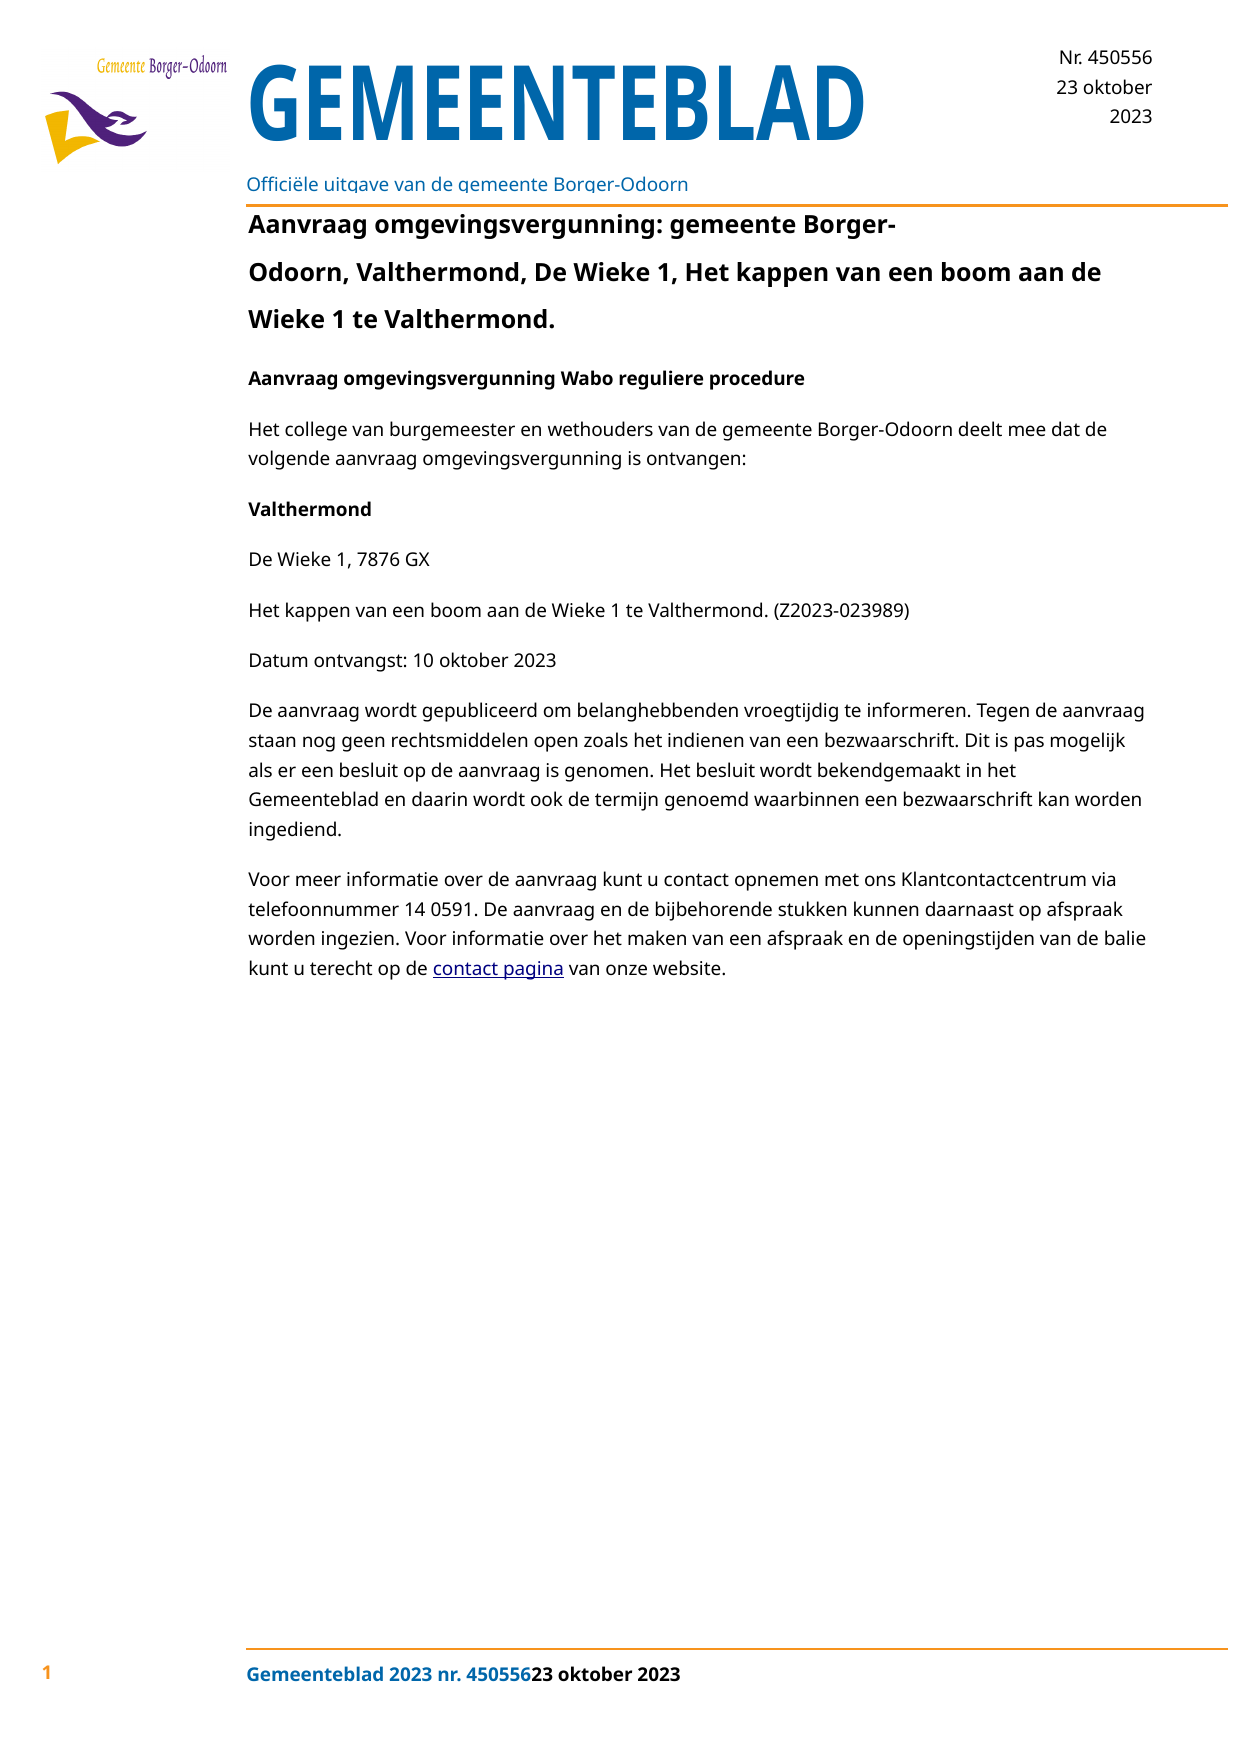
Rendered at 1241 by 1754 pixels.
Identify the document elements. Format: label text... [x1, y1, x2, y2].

picture [41, 47, 231, 172]
text De Wieke 1, 7876 GX [248, 546, 1152, 572]
text Valthermond [248, 496, 1152, 522]
text Datum ontvangst: 10 oktober 2023 [248, 647, 1152, 673]
text Het college van burgemeester en wethouders van de gemeente Borger-Odoorn deelt mee dat de volgende aanvraag omgevingsvergunning is ontvangen: [248, 416, 1152, 471]
text De aanvraag wordt gepubliceerd om belanghebbenden vroegtijdig te informeren. Tegen de aanvraag staan nog geen rechtsmiddelen open zoals het indienen van een bezwaarschrift. Dit is pas mogelijk als er een besluit op de aanvraag is genomen. Het besluit wordt bekendgemaakt in het Gemeenteblad en daarin wordt ook de termijn genoemd waarbinnen een bezwaarschrift kan worden ingediend. [248, 698, 1152, 842]
text Aanvraag omgevingsvergunning: gemeente Borger-Odoorn, Valthermond, De Wieke 1, Het kappen van een boom aan de Wieke 1 te Valthermond. [248, 207, 1152, 336]
text Aanvraag omgevingsvergunning Wabo reguliere procedure [248, 366, 1152, 391]
text Het kappen van een boom aan de Wieke 1 te Valthermond. (Z2023-023989) [248, 597, 1152, 622]
text Voor meer informatie over de aanvraag kunt u contact opnemen met ons Klantcontactcentrum via telefoonnummer 14 0591. De aanvraag en de bijbehorende stukken kunnen daarnaast op afspraak worden ingezien. Voor informatie over het maken van een afspraak en de openingstijden van de balie kunt u terecht op de contact pagina van onze website. [248, 866, 1152, 981]
